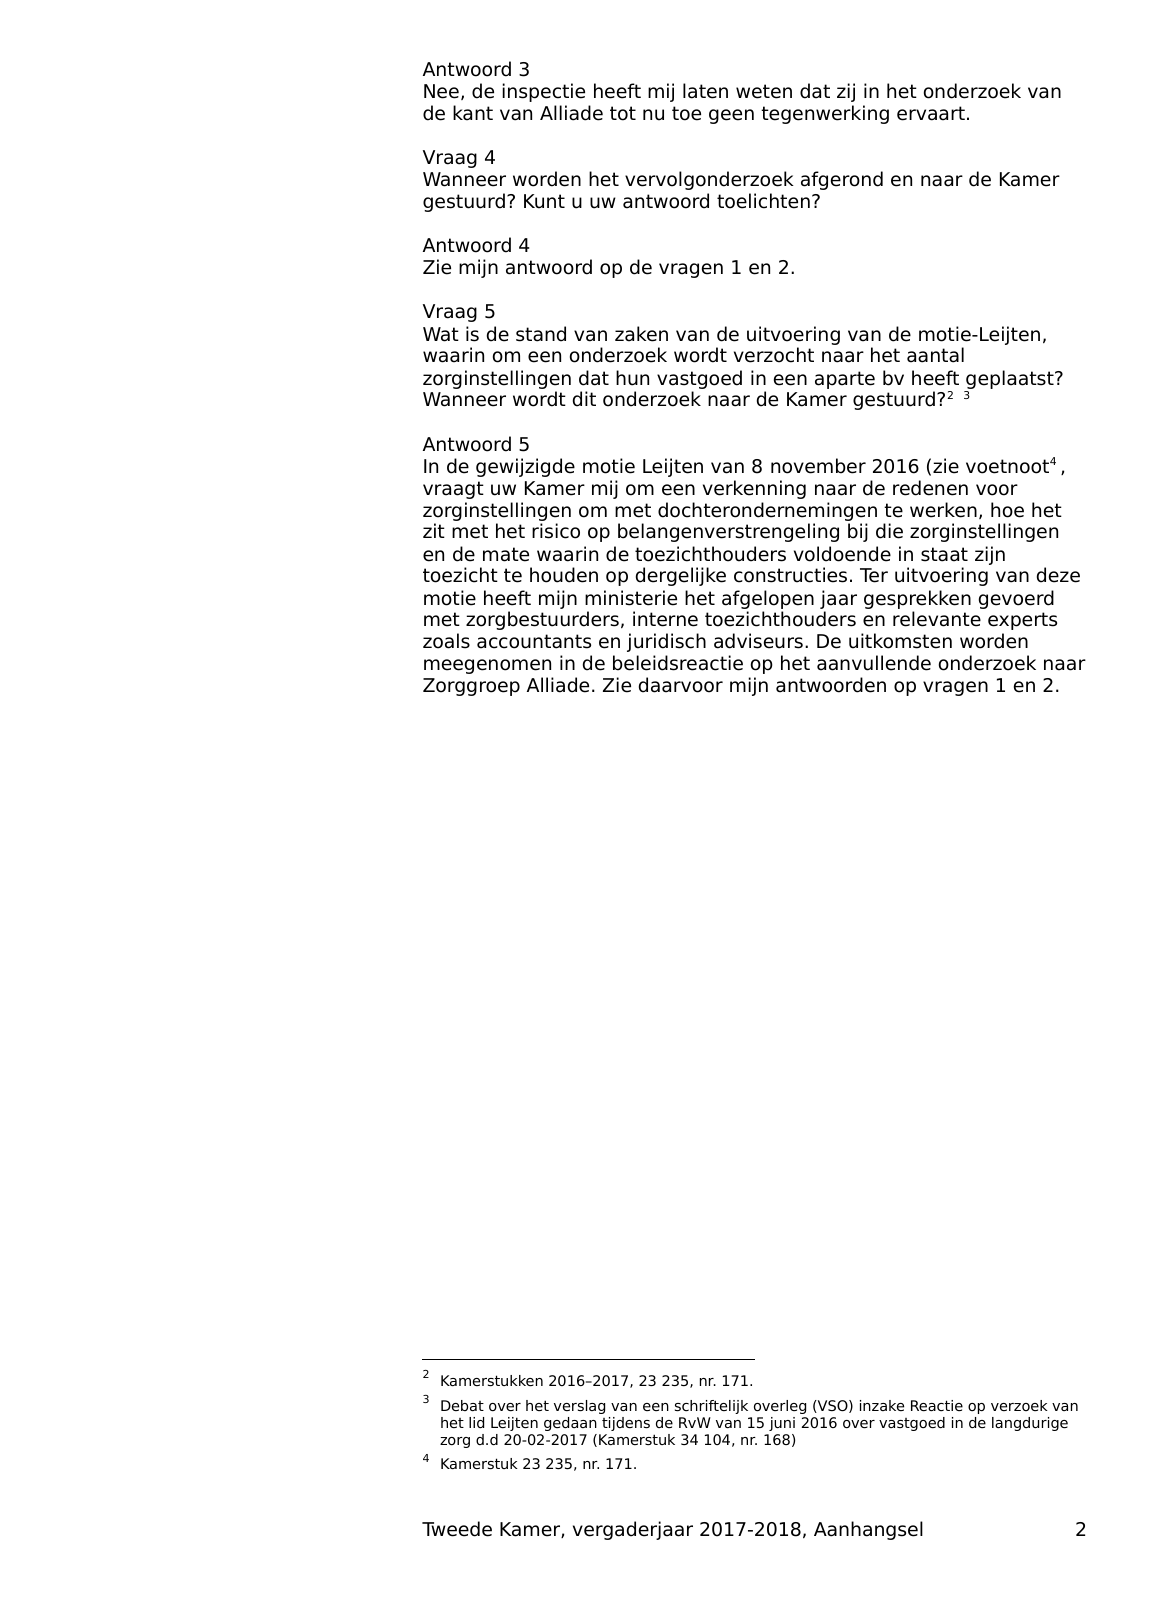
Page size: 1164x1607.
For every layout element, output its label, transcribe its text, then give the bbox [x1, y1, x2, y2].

text Debat over het verslag van een schriftelijk overleg (VSO) inzake Reactie op verzoek van het lid Leijten gedaan tijdens de RvW van 15 juni 2016 over vastgoed in de langdurige zorg d.d 20-02-2017 (Kamerstuk 34 104, nr. 168) [422, 1393, 1087, 1449]
text Vraag 5 [422, 301, 1087, 323]
text In de gewijzigde motie Leijten van 8 november 2016 (zie voetnoot, vraagt uw Kamer mij om een verkenning naar de redenen voor zorginstellingen om met dochterondernemingen te werken, hoe het zit met het risico op belangenverstrengeling bij die zorginstellingen en de mate waarin de toezichthouders voldoende in staat zijn toezicht te houden op dergelijke constructies. Ter uitvoering van deze motie heeft mijn ministerie het afgelopen jaar gesprekken gevoerd met zorgbestuurders, interne toezichthouders en relevante experts zoals accountants en juridisch adviseurs. De uitkomsten worden meegenomen in de beleidsreactie op het aanvullende onderzoek naar Zorggroep Alliade. Zie daarvoor mijn antwoorden op vragen 1 en 2. [422, 456, 1087, 697]
text Antwoord 4 [422, 235, 1087, 257]
text Kamerstukken 2016–2017, 23 235, nr. 171. [422, 1368, 1087, 1391]
text Zie mijn antwoord op de vragen 1 en 2. [422, 257, 1087, 279]
text Wanneer worden het vervolgonderzoek afgerond en naar de Kamer gestuurd? Kunt u uw antwoord toelichten? [422, 169, 1087, 213]
text Vraag 4 [422, 147, 1087, 169]
text Antwoord 3 [422, 59, 1087, 81]
text Kamerstuk 23 235, nr. 171. [422, 1452, 1087, 1474]
text Wat is de stand van zaken van de uitvoering van de motie-Leijten, waarin om een onderzoek wordt verzocht naar het aantal zorginstellingen dat hun vastgoed in een aparte bv heeft geplaatst? Wanneer wordt dit onderzoek naar de Kamer gestuurd? [422, 323, 1087, 411]
text Nee, de inspectie heeft mij laten weten dat zij in het onderzoek van de kant van Alliade tot nu toe geen tegenwerking ervaart. [422, 81, 1087, 125]
text Antwoord 5 [422, 433, 1087, 456]
